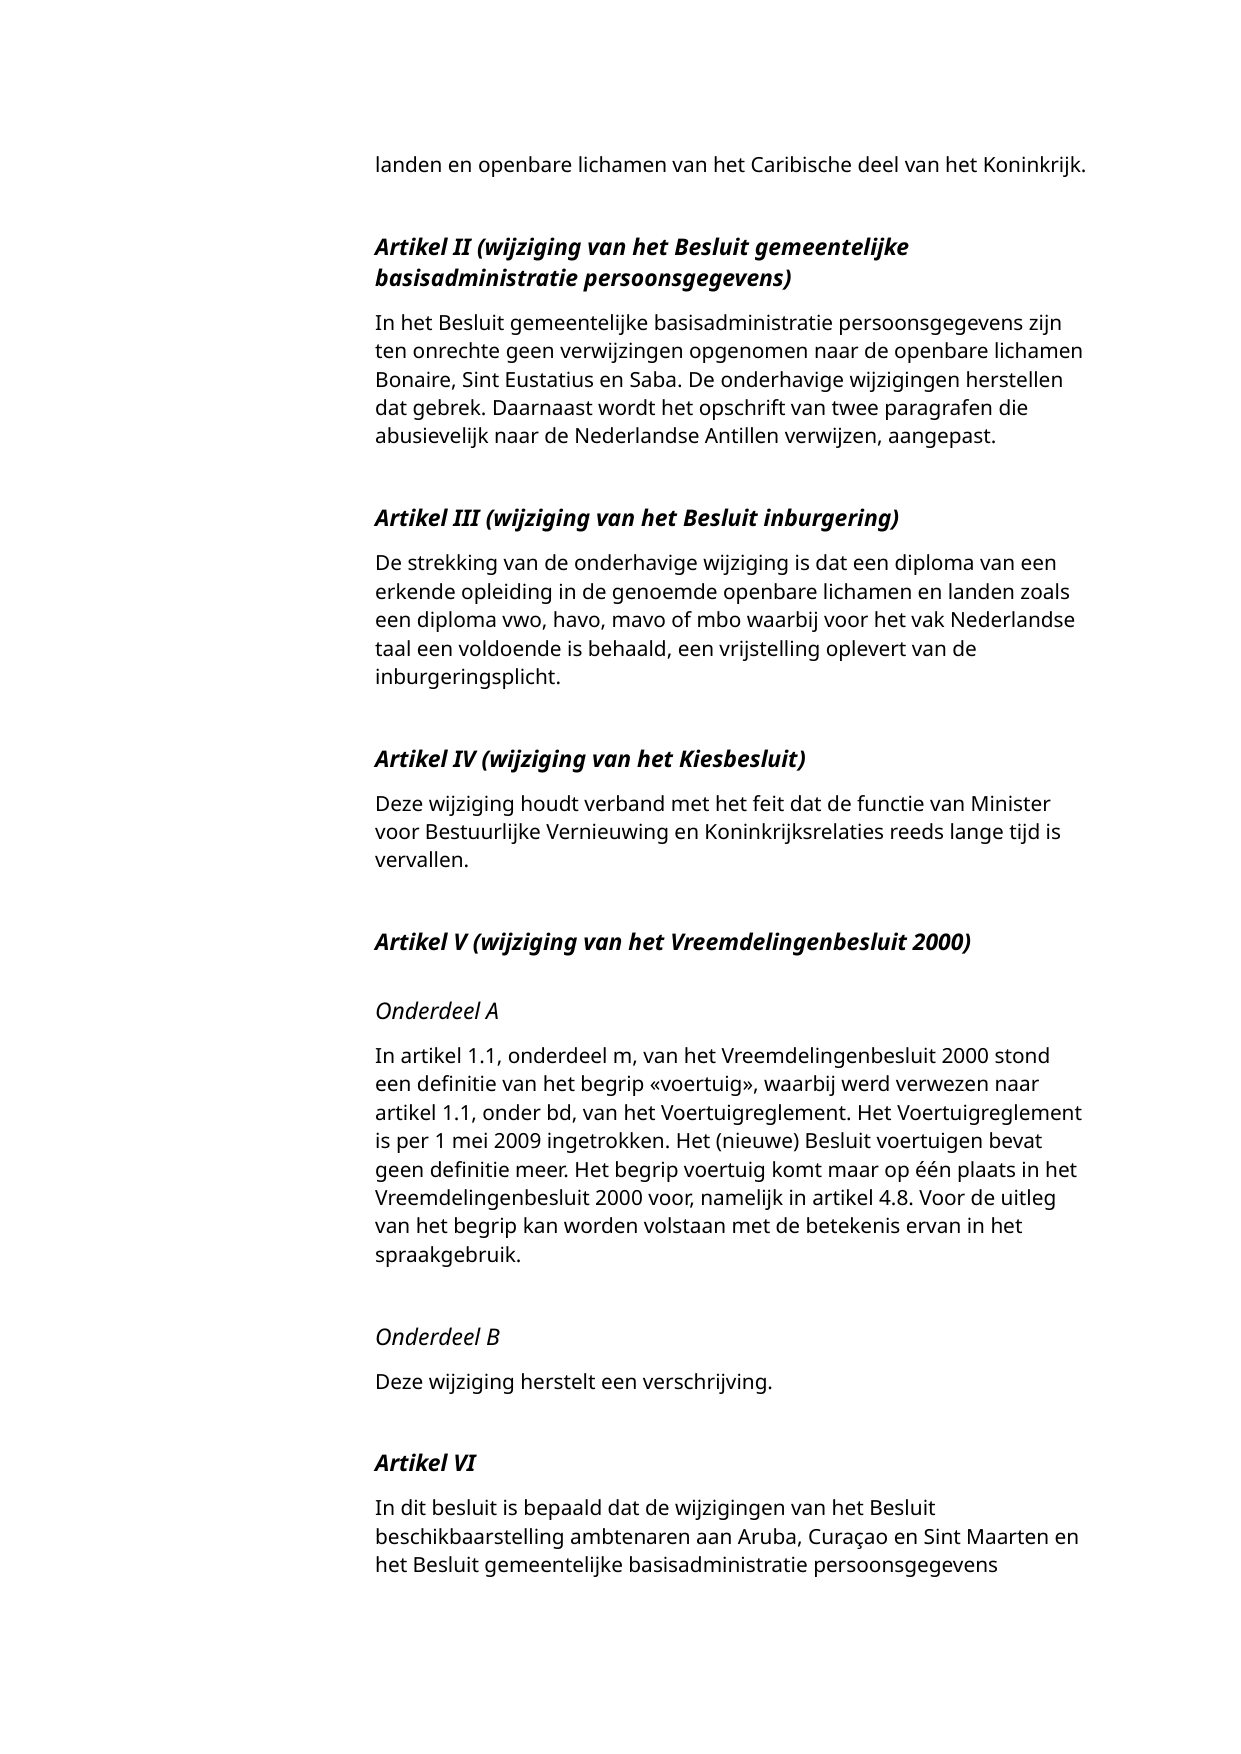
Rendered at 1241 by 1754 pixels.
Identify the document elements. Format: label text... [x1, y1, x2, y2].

subtitle Artikel III (wijziging van het Besluit inburgering) [375, 502, 1090, 533]
text In het Besluit gemeentelijke basisadministratie persoonsgegevens zijn ten onrechte geen verwijzingen opgenomen naar de openbare lichamen Bonaire, Sint Eustatius en Saba. De onderhavige wijzigingen herstellen dat gebrek. Daarnaast wordt het opschrift van twee paragrafen die abusievelijk naar de Nederlandse Antillen verwijzen, aangepast. [375, 308, 1090, 450]
subtitle Artikel V (wijziging van het Vreemdelingenbesluit 2000) [375, 926, 1090, 957]
text In artikel 1.1, onderdeel m, van het Vreemdelingenbesluit 2000 stond een definitie van het begrip «voertuig», waarbij werd verwezen naar artikel 1.1, onder bd, van het Voertuigreglement. Het Voertuigreglement is per 1 mei 2009 ingetrokken. Het (nieuwe) Besluit voertuigen bevat geen definitie meer. Het begrip voertuig komt maar op één plaats in het Vreemdelingenbesluit 2000 voor, namelijk in artikel 4.8. Voor de uitleg van het begrip kan worden volstaan met de betekenis ervan in het spraakgebruik. [375, 1041, 1090, 1268]
text Deze wijziging houdt verband met het feit dat de functie van Minister voor Bestuurlijke Vernieuwing en Koninkrijksrelaties reeds lange tijd is vervallen. [375, 789, 1090, 874]
text In dit besluit is bepaald dat de wijzigingen van het Besluit beschikbaarstelling ambtenaren aan Aruba, Curaçao en Sint Maarten en het Besluit gemeentelijke basisadministratie persoonsgegevens [375, 1493, 1090, 1579]
subtitle Artikel VI [375, 1447, 1090, 1478]
subtitle Artikel II (wijziging van het Besluit gemeentelijke basisadministratie persoonsgegevens) [375, 230, 1090, 293]
text landen en openbare lichamen van het Caribische deel van het Koninkrijk. [375, 150, 1090, 178]
subtitle Onderdeel B [375, 1321, 1090, 1352]
text Deze wijziging herstelt een verschrijving. [375, 1367, 1090, 1395]
subtitle Onderdeel A [375, 995, 1090, 1026]
subtitle Artikel IV (wijziging van het Kiesbesluit) [375, 742, 1090, 774]
text De strekking van de onderhavige wijziging is dat een diploma van een erkende opleiding in de genoemde openbare lichamen en landen zoals een diploma vwo, havo, mavo of mbo waarbij voor het vak Nederlandse taal een voldoende is behaald, een vrijstelling oplevert van de inburgeringsplicht. [375, 548, 1090, 691]
